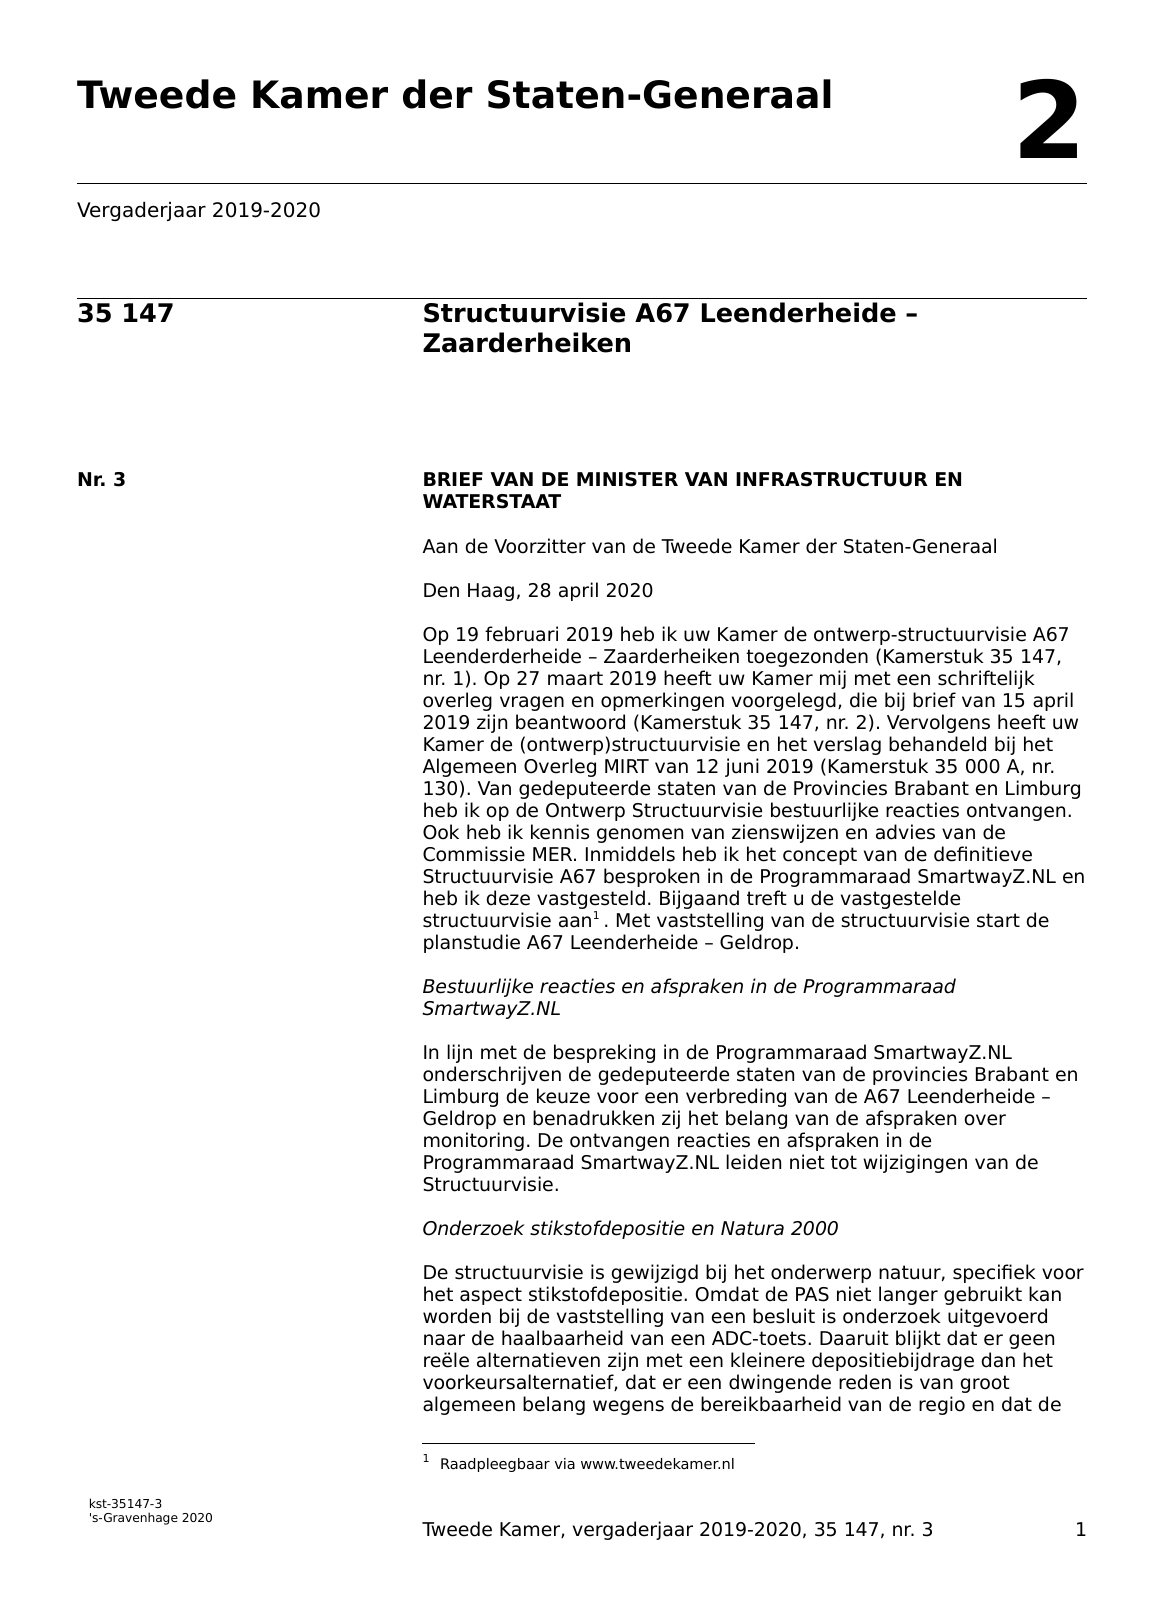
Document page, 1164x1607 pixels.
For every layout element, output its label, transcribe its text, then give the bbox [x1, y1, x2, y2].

table_header Tweede Kamer der Staten-Generaal [77, 59, 886, 183]
subtitle Bestuurlijke reacties en afspraken in de Programmaraad SmartwayZ.NL [422, 976, 1087, 1020]
text Op 19 februari 2019 heb ik uw Kamer de ontwerp-structuurvisie A67 Leenderderheide – Zaarderheiken toegezonden (Kamerstuk 35 147, nr. 1). Op 27 maart 2019 heeft uw Kamer mij met een schriftelijk overleg vragen en opmerkingen voorgelegd, die bij brief van 15 april 2019 zijn beantwoord (Kamerstuk 35 147, nr. 2). Vervolgens heeft uw Kamer de (ontwerp)structuurvisie en het verslag behandeld bij het Algemeen Overleg MIRT van 12 juni 2019 (Kamerstuk 35 000 A, nr. 130). Van gedeputeerde staten van de Provincies Brabant en Limburg heb ik op de Ontwerp Structuurvisie bestuurlijke reacties ontvangen. Ook heb ik kennis genomen van zienswijzen en advies van de Commissie MER. Inmiddels heb ik het concept van de definitieve Structuurvisie A67 besproken in de Programmaraad SmartwayZ.NL en heb ik deze vastgesteld. Bijgaand treft u de vastgestelde structuurvisie aan. Met vaststelling van de structuurvisie start de planstudie A67 Leenderheide – Geldrop. [422, 624, 1087, 953]
table_cell Vergaderjaar 2019-2020 [77, 184, 1087, 298]
text De structuurvisie is gewijzigd bij het onderwerp natuur, specifiek voor het aspect stikstofdepositie. Omdat de PAS niet langer gebruikt kan worden bij de vaststelling van een besluit is onderzoek uitgevoerd naar de haalbaarheid van een ADC-toets. Daaruit blijkt dat er geen reële alternatieven zijn met een kleinere depositiebijdrage dan het voorkeursalternatief, dat er een dwingende reden is van groot algemeen belang wegens de bereikbaarheid van de regio en dat de [422, 1262, 1087, 1416]
table_header 2 [886, 59, 1087, 183]
text Den Haag, 28 april 2020 [422, 580, 1087, 602]
subtitle Onderzoek stikstofdepositie en Natura 2000 [422, 1218, 1087, 1240]
subtitle 35 147 Structuurvisie A67 Leenderheide – Zaarderheiken [77, 299, 1087, 358]
text 's-Gravenhage 2020 [88, 1511, 323, 1525]
subtitle Nr. 3 BRIEF VAN DE MINISTER VAN INFRASTRUCTUUR EN WATERSTAAT [77, 469, 1087, 513]
text Raadpleegbaar via www.tweedekamer.nl [422, 1452, 1087, 1474]
text Aan de Voorzitter van de Tweede Kamer der Staten-Generaal [422, 536, 1087, 557]
text In lijn met de bespreking in de Programmaraad SmartwayZ.NL onderschrijven de gedeputeerde staten van de provincies Brabant en Limburg de keuze voor een verbreding van de A67 Leenderheide – Geldrop en benadrukken zij het belang van de afspraken over monitoring. De ontvangen reacties en afspraken in de Programmaraad SmartwayZ.NL leiden niet tot wijzigingen van de Structuurvisie. [422, 1042, 1087, 1196]
text kst-35147-3 [88, 1497, 323, 1511]
